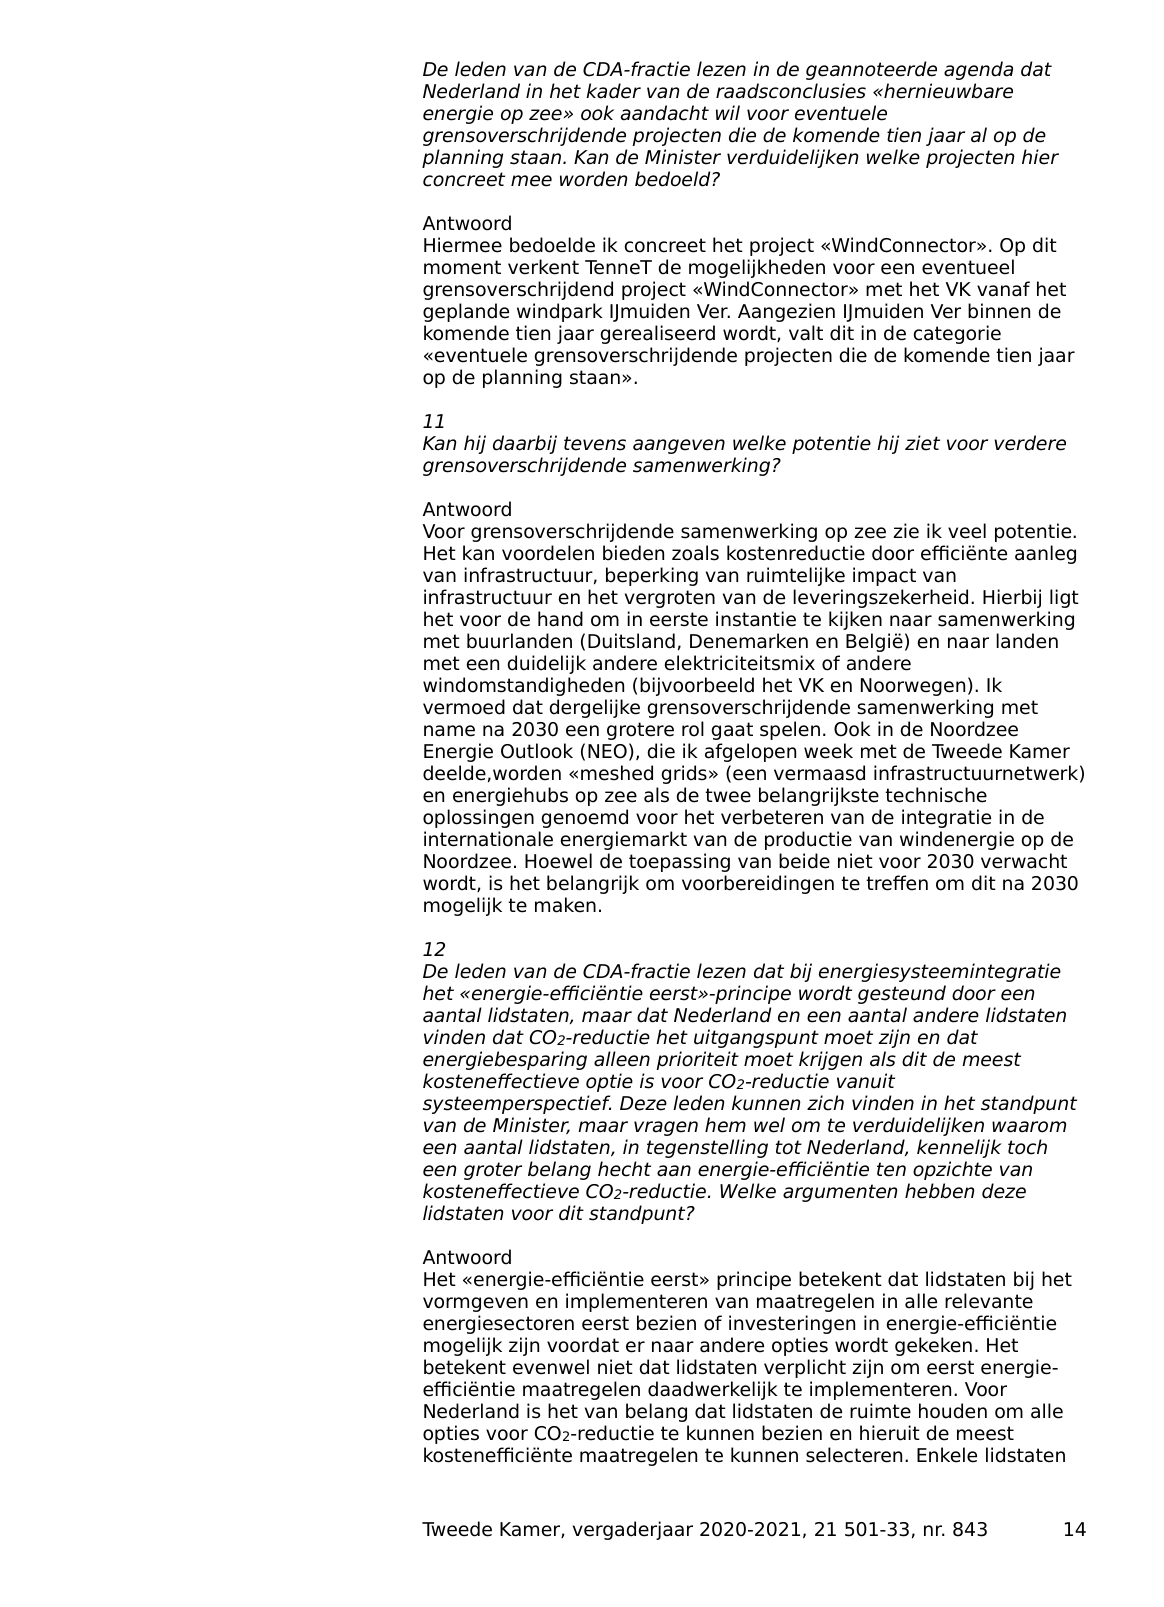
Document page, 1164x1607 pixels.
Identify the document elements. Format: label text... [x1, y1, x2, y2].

text Het «energie-efficiëntie eerst» principe betekent dat lidstaten bij het vormgeven en implementeren van maatregelen in alle relevante energiesectoren eerst bezien of investeringen in energie-efficiëntie mogelijk zijn voordat er naar andere opties wordt gekeken. Het betekent evenwel niet dat lidstaten verplicht zijn om eerst energie-efficiëntie maatregelen daadwerkelijk te implementeren. Voor Nederland is het van belang dat lidstaten de ruimte houden om alle opties voor CO2-reductie te kunnen bezien en hieruit de meest kostenefficiënte maatregelen te kunnen selecteren. Enkele lidstaten [422, 1269, 1087, 1467]
text Antwoord [422, 213, 1087, 235]
text 11 [422, 411, 1087, 433]
text Antwoord [422, 499, 1087, 521]
text Kan hij daarbij tevens aangeven welke potentie hij ziet voor verdere grensoverschrijdende samenwerking? [422, 433, 1087, 477]
text De leden van de CDA-fractie lezen dat bij energiesysteemintegratie het «energie-efficiëntie eerst»-principe wordt gesteund door een aantal lidstaten, maar dat Nederland en een aantal andere lidstaten vinden dat CO2-reductie het uitgangspunt moet zijn en dat energiebesparing alleen prioriteit moet krijgen als dit de meest kosteneffectieve optie is voor CO2-reductie vanuit systeemperspectief. Deze leden kunnen zich vinden in het standpunt van de Minister, maar vragen hem wel om te verduidelijken waarom een aantal lidstaten, in tegenstelling tot Nederland, kennelijk toch een groter belang hecht aan energie-efficiëntie ten opzichte van kosteneffectieve CO2-reductie. Welke argumenten hebben deze lidstaten voor dit standpunt? [422, 961, 1087, 1225]
text Antwoord [422, 1247, 1087, 1269]
text Hiermee bedoelde ik concreet het project «WindConnector». Op dit moment verkent TenneT de mogelijkheden voor een eventueel grensoverschrijdend project «WindConnector» met het VK vanaf het geplande windpark IJmuiden Ver. Aangezien IJmuiden Ver binnen de komende tien jaar gerealiseerd wordt, valt dit in de categorie «eventuele grensoverschrijdende projecten die de komende tien jaar op de planning staan». [422, 235, 1087, 389]
text 12 [422, 939, 1087, 961]
text De leden van de CDA-fractie lezen in de geannoteerde agenda dat Nederland in het kader van de raadsconclusies «hernieuwbare energie op zee» ook aandacht wil voor eventuele grensoverschrijdende projecten die de komende tien jaar al op de planning staan. Kan de Minister verduidelijken welke projecten hier concreet mee worden bedoeld? [422, 59, 1087, 191]
text Voor grensoverschrijdende samenwerking op zee zie ik veel potentie. Het kan voordelen bieden zoals kostenreductie door efficiënte aanleg van infrastructuur, beperking van ruimtelijke impact van infrastructuur en het vergroten van de leveringszekerheid. Hierbij ligt het voor de hand om in eerste instantie te kijken naar samenwerking met buurlanden (Duitsland, Denemarken en België) en naar landen met een duidelijk andere elektriciteitsmix of andere windomstandigheden (bijvoorbeeld het VK en Noorwegen). Ik vermoed dat dergelijke grensoverschrijdende samenwerking met name na 2030 een grotere rol gaat spelen. Ook in de Noordzee Energie Outlook (NEO), die ik afgelopen week met de Tweede Kamer deelde,worden «meshed grids» (een vermaasd infrastructuurnetwerk) en energiehubs op zee als de twee belangrijkste technische oplossingen genoemd voor het verbeteren van de integratie in de internationale energiemarkt van de productie van windenergie op de Noordzee. Hoewel de toepassing van beide niet voor 2030 verwacht wordt, is het belangrijk om voorbereidingen te treffen om dit na 2030 mogelijk te maken. [422, 521, 1087, 917]
